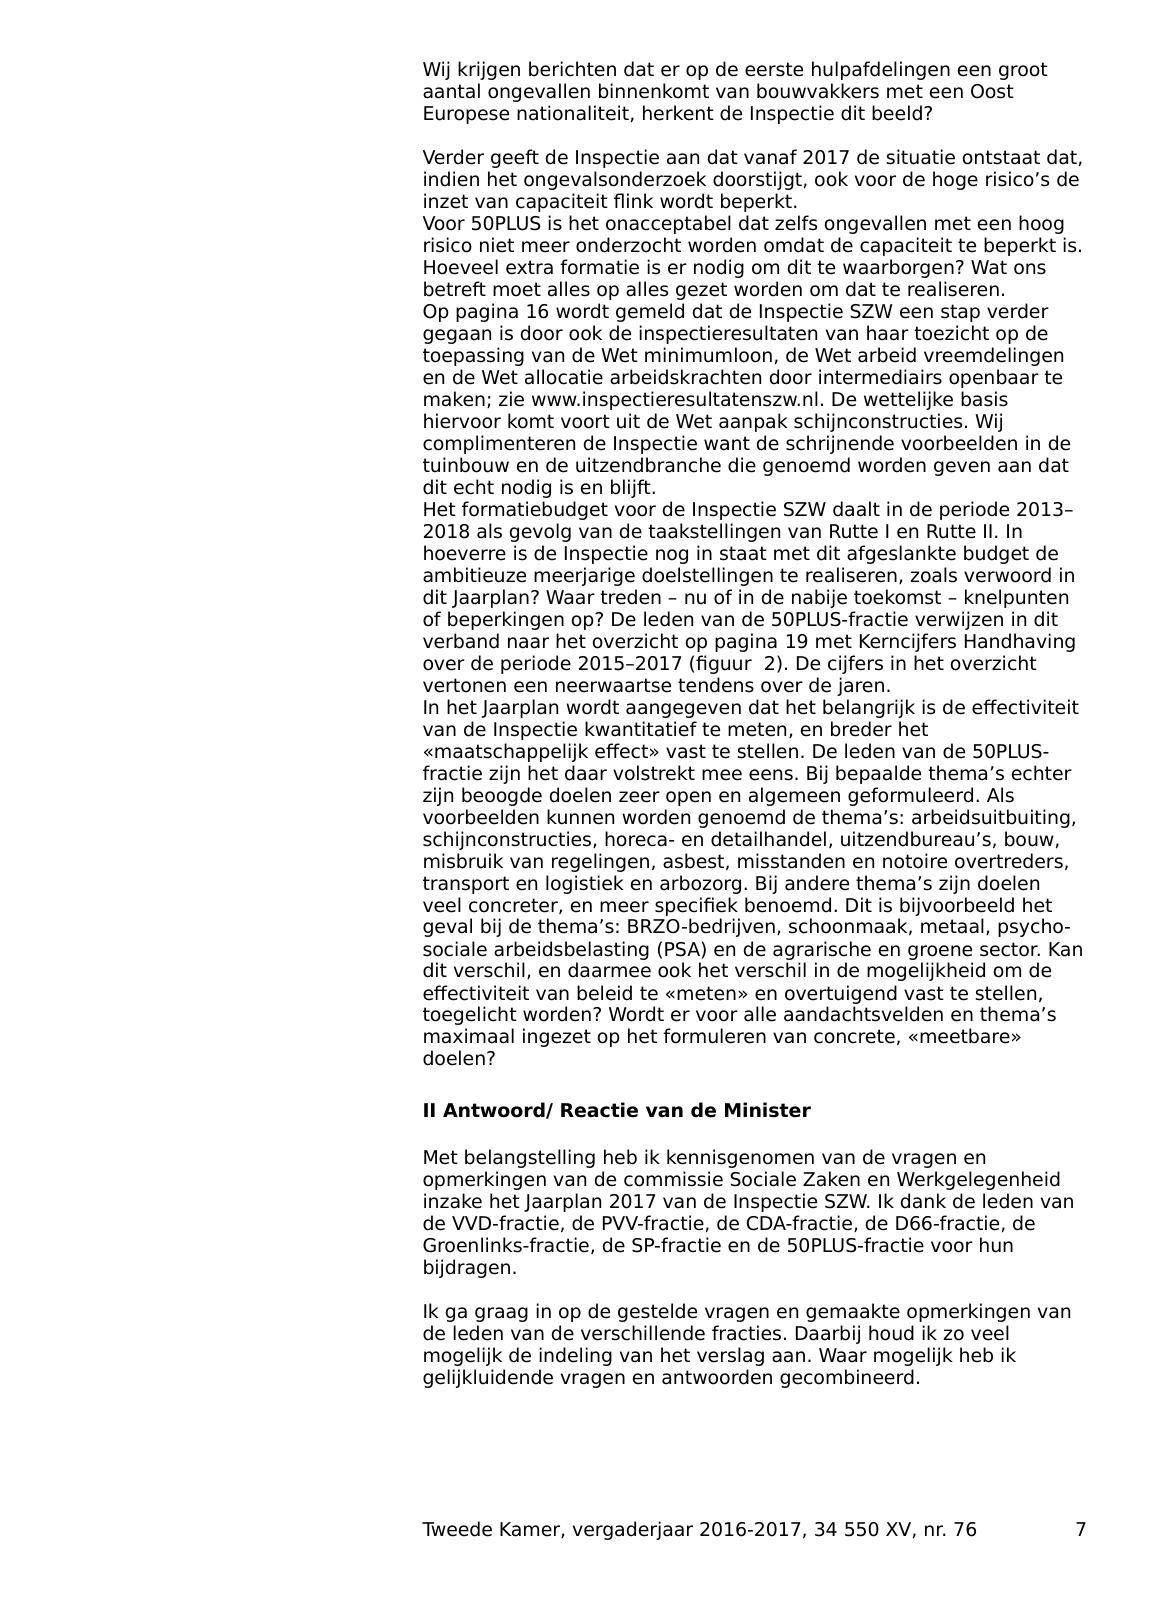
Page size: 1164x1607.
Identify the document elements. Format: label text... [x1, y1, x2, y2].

text Wij krijgen berichten dat er op de eerste hulpafdelingen een groot aantal ongevallen binnenkomt van bouwvakkers met een Oost Europese nationaliteit, herkent de Inspectie dit beeld? [422, 59, 1087, 125]
text Verder geeft de Inspectie aan dat vanaf 2017 de situatie ontstaat dat, indien het ongevalsonderzoek doorstijgt, ook voor de hoge risico’s de inzet van capaciteit flink wordt beperkt. [422, 147, 1087, 213]
text In het Jaarplan wordt aangegeven dat het belangrijk is de effectiviteit van de Inspectie kwantitatief te meten, en breder het «maatschappelijk effect» vast te stellen. De leden van de 50PLUS-fractie zijn het daar volstrekt mee eens. Bij bepaalde thema’s echter zijn beoogde doelen zeer open en algemeen geformuleerd. Als voorbeelden kunnen worden genoemd de thema’s: arbeidsuitbuiting, schijnconstructies, horeca- en detailhandel, uitzendbureau’s, bouw, misbruik van regelingen, asbest, misstanden en notoire overtreders, transport en logistiek en arbozorg. Bij andere thema’s zijn doelen veel concreter, en meer specifiek benoemd. Dit is bijvoorbeeld het geval bij de thema’s: BRZO-bedrijven, schoonmaak, metaal, psycho-sociale arbeidsbelasting (PSA) en de agrarische en groene sector. Kan dit verschil, en daarmee ook het verschil in de mogelijkheid om de effectiviteit van beleid te «meten» en overtuigend vast te stellen, toegelicht worden? Wordt er voor alle aandachtsvelden en thema’s maximaal ingezet op het formuleren van concrete, «meetbare» doelen? [422, 697, 1087, 1070]
subtitle II Antwoord/ Reactie van de Minister [422, 1100, 1087, 1122]
text Ik ga graag in op de gestelde vragen en gemaakte opmerkingen van de leden van de verschillende fracties. Daarbij houd ik zo veel mogelijk de indeling van het verslag aan. Waar mogelijk heb ik gelijkluidende vragen en antwoorden gecombineerd. [422, 1301, 1087, 1389]
text Het formatiebudget voor de Inspectie SZW daalt in de periode 2013–2018 als gevolg van de taakstellingen van Rutte I en Rutte II. In hoeverre is de Inspectie nog in staat met dit afgeslankte budget de ambitieuze meerjarige doelstellingen te realiseren, zoals verwoord in dit Jaarplan? Waar treden – nu of in de nabije toekomst – knelpunten of beperkingen op? De leden van de 50PLUS-fractie verwijzen in dit verband naar het overzicht op pagina 19 met Kerncijfers Handhaving over de periode 2015–2017 (figuur 2). De cijfers in het overzicht vertonen een neerwaartse tendens over de jaren. [422, 499, 1087, 697]
text Op pagina 16 wordt gemeld dat de Inspectie SZW een stap verder gegaan is door ook de inspectieresultaten van haar toezicht op de toepassing van de Wet minimumloon, de Wet arbeid vreemdelingen en de Wet allocatie arbeidskrachten door intermediairs openbaar te maken; zie www.inspectieresultatenszw.nl. De wettelijke basis hiervoor komt voort uit de Wet aanpak schijnconstructies. Wij complimenteren de Inspectie want de schrijnende voorbeelden in de tuinbouw en de uitzendbranche die genoemd worden geven aan dat dit echt nodig is en blijft. [422, 301, 1087, 499]
text Met belangstelling heb ik kennisgenomen van de vragen en opmerkingen van de commissie Sociale Zaken en Werkgelegenheid inzake het Jaarplan 2017 van de Inspectie SZW. Ik dank de leden van de VVD-fractie, de PVV-fractie, de CDA-fractie, de D66-fractie, de Groenlinks-fractie, de SP-fractie en de 50PLUS-fractie voor hun bijdragen. [422, 1147, 1087, 1279]
text Voor 50PLUS is het onacceptabel dat zelfs ongevallen met een hoog risico niet meer onderzocht worden omdat de capaciteit te beperkt is. Hoeveel extra formatie is er nodig om dit te waarborgen? Wat ons betreft moet alles op alles gezet worden om dat te realiseren. [422, 213, 1087, 301]
